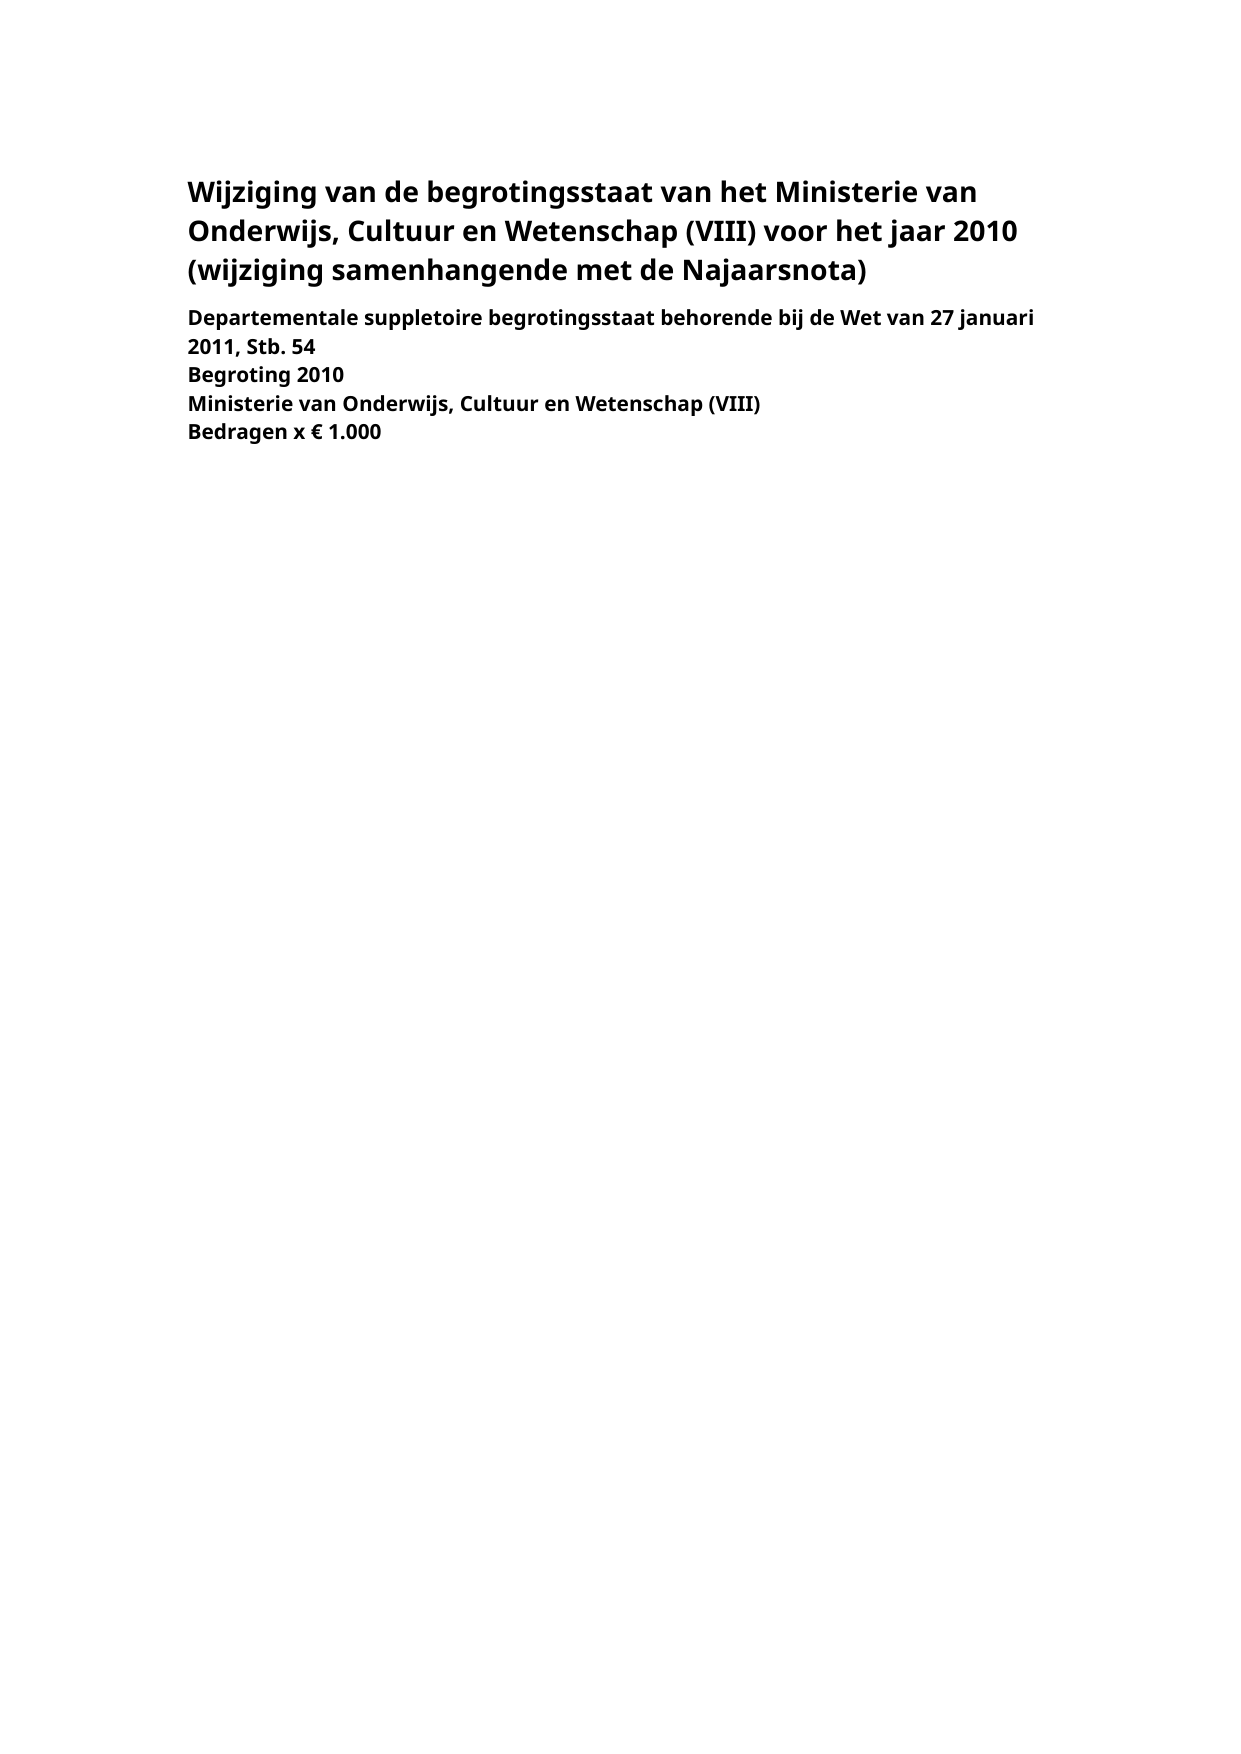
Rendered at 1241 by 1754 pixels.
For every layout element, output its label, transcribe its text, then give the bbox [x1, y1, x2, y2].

subtitle Wijziging van de begrotingsstaat van het Ministerie van Onderwijs, Cultuur en Wetenschap (VIII) voor het jaar 2010 (wijziging samenhangende met de Najaarsnota) [187, 172, 1053, 288]
text Begroting 2010 [187, 360, 1053, 389]
text Ministerie van Onderwijs, Cultuur en Wetenschap (VIII) [187, 389, 1053, 417]
text Departementale suppletoire begrotingsstaat behorende bij de Wet van 27 januari 2011, Stb. 54 [187, 303, 1053, 360]
text Bedragen x € 1.000 [187, 417, 1053, 446]
